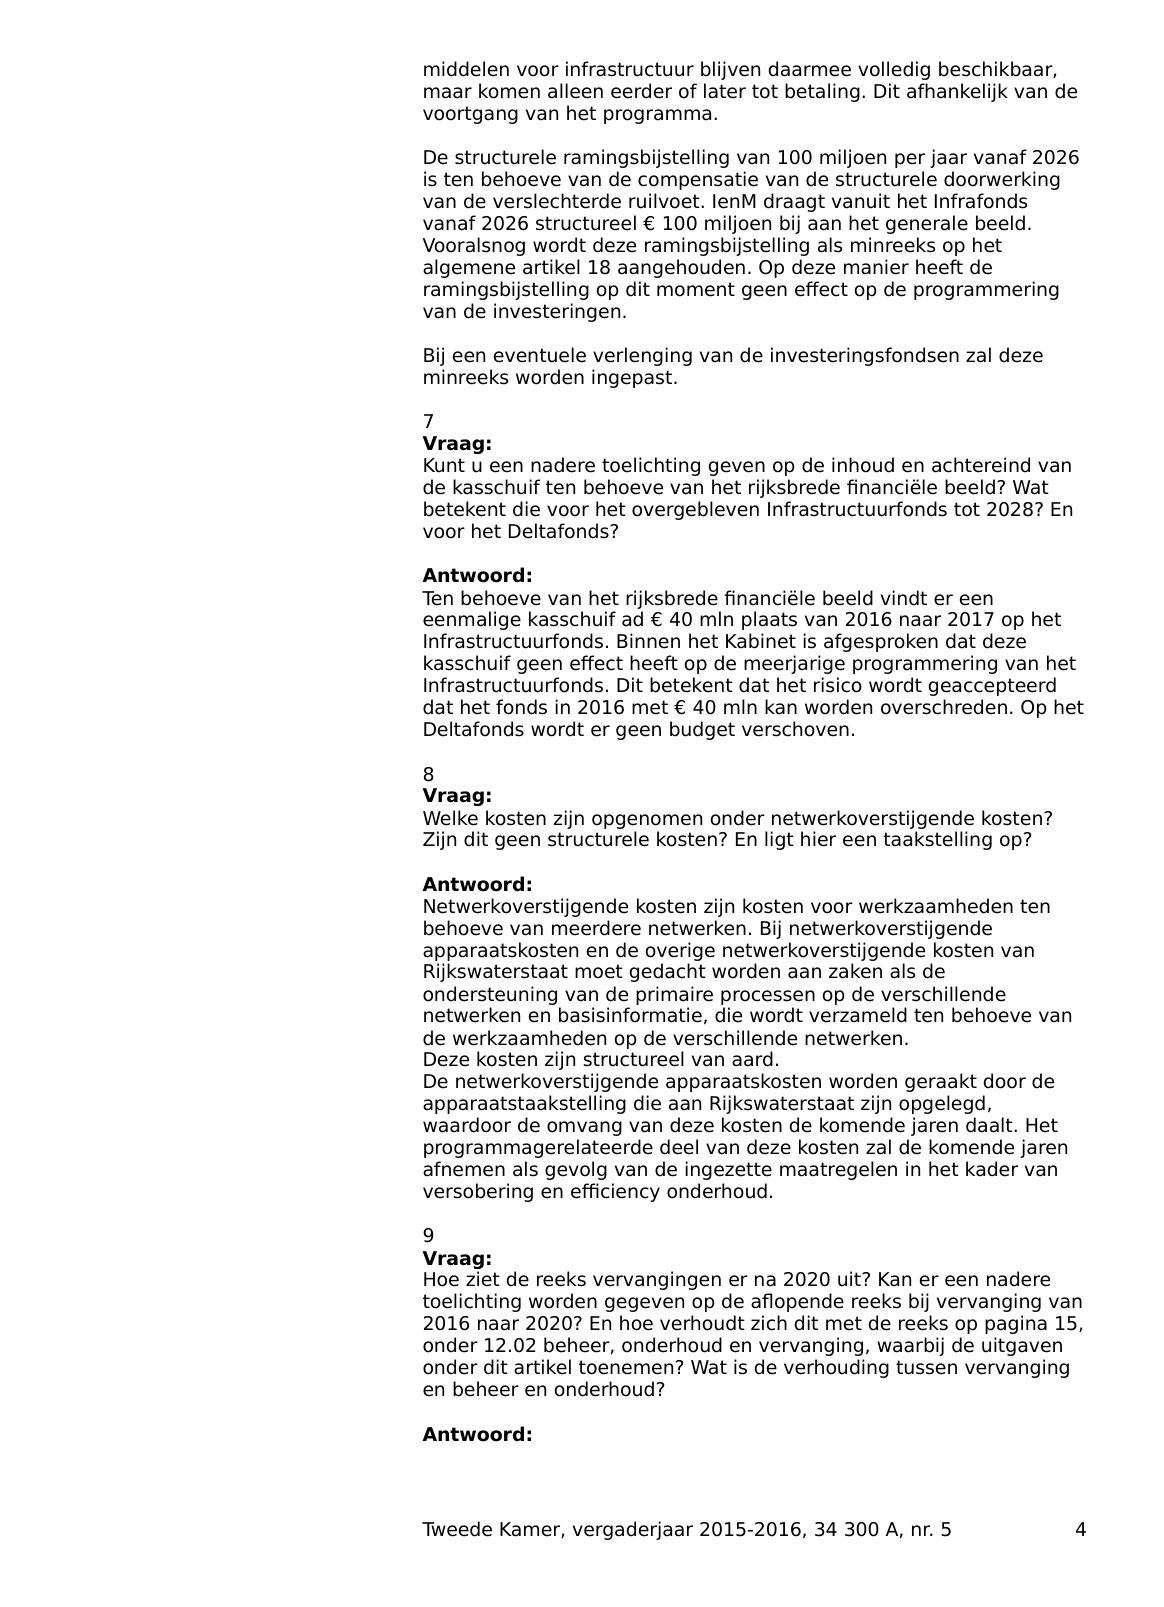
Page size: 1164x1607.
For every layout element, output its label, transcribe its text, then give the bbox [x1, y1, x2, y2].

text De netwerkoverstijgende apparaatskosten worden geraakt door de apparaatstaakstelling die aan Rijkswaterstaat zijn opgelegd, waardoor de omvang van deze kosten de komende jaren daalt. Het programmagerelateerde deel van deze kosten zal de komende jaren afnemen als gevolg van de ingezette maatregelen in het kader van versobering en efficiency onderhoud. [422, 1071, 1087, 1203]
text Bij een eventuele verlenging van de investeringsfondsen zal deze minreeks worden ingepast. [422, 345, 1087, 389]
text Vraag: [422, 785, 1087, 807]
text Vraag: [422, 1247, 1087, 1269]
text Hoe ziet de reeks vervangingen er na 2020 uit? Kan er een nadere toelichting worden gegeven op de aflopende reeks bij vervanging van 2016 naar 2020? En hoe verhoudt zich dit met de reeks op pagina 15, onder 12.02 beheer, onderhoud en vervanging, waarbij de uitgaven onder dit artikel toenemen? Wat is de verhouding tussen vervanging en beheer en onderhoud? [422, 1269, 1087, 1401]
text Kunt u een nadere toelichting geven op de inhoud en achtereind van de kasschuif ten behoeve van het rijksbrede financiële beeld? Wat betekent die voor het overgebleven Infrastructuurfonds tot 2028? En voor het Deltafonds? [422, 455, 1087, 543]
text Deze kosten zijn structureel van aard. [422, 1049, 1087, 1071]
text middelen voor infrastructuur blijven daarmee volledig beschikbaar, maar komen alleen eerder of later tot betaling. Dit afhankelijk van de voortgang van het programma. [422, 59, 1087, 125]
text De structurele ramingsbijstelling van 100 miljoen per jaar vanaf 2026 is ten behoeve van de compensatie van de structurele doorwerking van de verslechterde ruilvoet. IenM draagt vanuit het Infrafonds vanaf 2026 structureel € 100 miljoen bij aan het generale beeld. Vooralsnog wordt deze ramingsbijstelling als minreeks op het algemene artikel 18 aangehouden. Op deze manier heeft de ramingsbijstelling op dit moment geen effect op de programmering van de investeringen. [422, 147, 1087, 323]
text Welke kosten zijn opgenomen onder netwerkoverstijgende kosten? Zijn dit geen structurele kosten? En ligt hier een taakstelling op? [422, 807, 1087, 851]
text Antwoord: [422, 873, 1087, 896]
text 8 [422, 763, 1087, 785]
text Ten behoeve van het rijksbrede financiële beeld vindt er een eenmalige kasschuif ad € 40 mln plaats van 2016 naar 2017 op het Infrastructuurfonds. Binnen het Kabinet is afgesproken dat deze kasschuif geen effect heeft op de meerjarige programmering van het Infrastructuurfonds. Dit betekent dat het risico wordt geaccepteerd dat het fonds in 2016 met € 40 mln kan worden overschreden. Op het Deltafonds wordt er geen budget verschoven. [422, 587, 1087, 741]
text Antwoord: [422, 565, 1087, 587]
text Antwoord: [422, 1423, 1087, 1445]
text 9 [422, 1225, 1087, 1247]
text Vraag: [422, 433, 1087, 455]
text 7 [422, 411, 1087, 433]
text Netwerkoverstijgende kosten zijn kosten voor werkzaamheden ten behoeve van meerdere netwerken. Bij netwerkoverstijgende apparaatskosten en de overige netwerkoverstijgende kosten van Rijkswaterstaat moet gedacht worden aan zaken als de ondersteuning van de primaire processen op de verschillende netwerken en basisinformatie, die wordt verzameld ten behoeve van de werkzaamheden op de verschillende netwerken. [422, 896, 1087, 1049]
